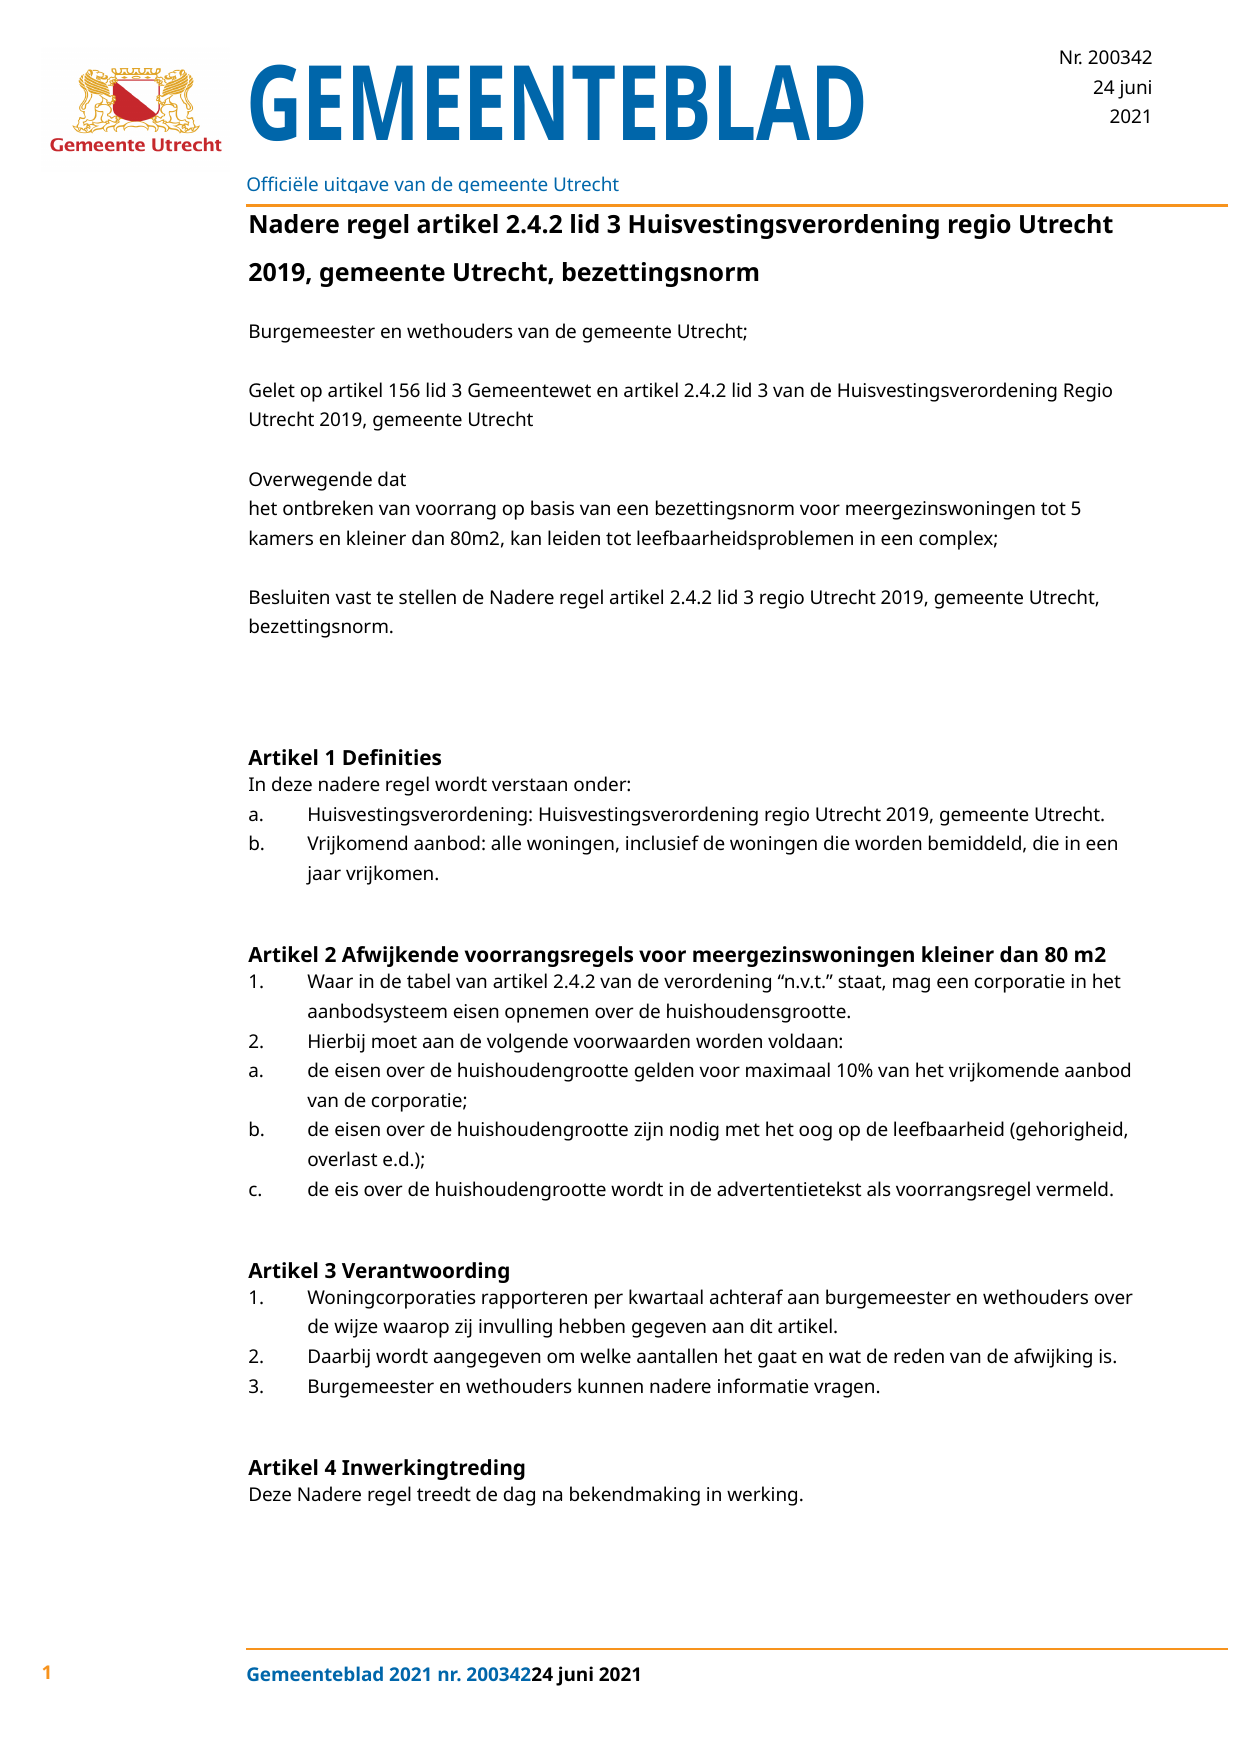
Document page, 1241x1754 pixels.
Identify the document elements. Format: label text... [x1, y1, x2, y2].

text Burgemeester en wethouders van de gemeente Utrecht; [248, 318, 1152, 344]
text Artikel 4 Inwerkingtreding [248, 1453, 1152, 1481]
list Burgemeester en wethouders kunnen nadere informatie vragen. [248, 1373, 1152, 1399]
text Besluiten vast te stellen de Nadere regel artikel 2.4.2 lid 3 regio Utrecht 2019, gemeente Utrecht, bezettingsnorm. [248, 584, 1152, 639]
text Nadere regel artikel 2.4.2 lid 3 Huisvestingsverordening regio Utrecht 2019, gemeente Utrecht, bezettingsnorm [248, 207, 1152, 288]
list Hierbij moet aan de volgende voorwaarden worden voldaan: [248, 1028, 1152, 1053]
list de eisen over de huishoudengrootte gelden voor maximaal 10% van het vrijkomende aanbod van de corporatie; [248, 1057, 1152, 1113]
text In deze nadere regel wordt verstaan onder: [248, 771, 1152, 797]
picture [41, 47, 231, 172]
list Woningcorporaties rapporteren per kwartaal achteraf aan burgemeester en wethouders over de wijze waarop zij invulling hebben gegeven aan dit artikel. [248, 1284, 1152, 1339]
list de eisen over de huishoudengrootte zijn nodig met het oog op de leefbaarheid (gehorigheid, overlast e.d.); [248, 1117, 1152, 1172]
text Artikel 3 Verantwoording [248, 1256, 1152, 1284]
text het ontbreken van voorrang op basis van een bezettingsnorm voor meergezinswoningen tot 5 kamers en kleiner dan 80m2, kan leiden tot leefbaarheidsproblemen in een complex; [248, 495, 1152, 551]
list Vrijkomend aanbod: alle woningen, inclusief de woningen die worden bemiddeld, die in een jaar vrijkomen. [248, 831, 1152, 886]
text Gelet op artikel 156 lid 3 Gemeentewet en artikel 2.4.2 lid 3 van de Huisvestingsverordening Regio Utrecht 2019, gemeente Utrecht [248, 377, 1152, 432]
list de eis over de huishoudengrootte wordt in de advertentietekst als voorrangsregel vermeld. [248, 1176, 1152, 1201]
text Artikel 2 Afwijkende voorrangsregels voor meergezinswoningen kleiner dan 80 m2 [248, 940, 1152, 969]
list Waar in de tabel van artikel 2.4.2 van de verordening “n.v.t.” staat, mag een corporatie in het aanbodsysteem eisen opnemen over de huishoudensgrootte. [248, 969, 1152, 1024]
list Huisvestingsverordening: Huisvestingsverordening regio Utrecht 2019, gemeente Utrecht. [248, 801, 1152, 827]
text Deze Nadere regel treedt de dag na bekendmaking in werking. [248, 1481, 1152, 1507]
text Artikel 1 Definities [248, 743, 1152, 771]
list Daarbij wordt aangegeven om welke aantallen het gaat en wat de reden van de afwijking is. [248, 1343, 1152, 1369]
text Overwegende dat [248, 466, 1152, 492]
